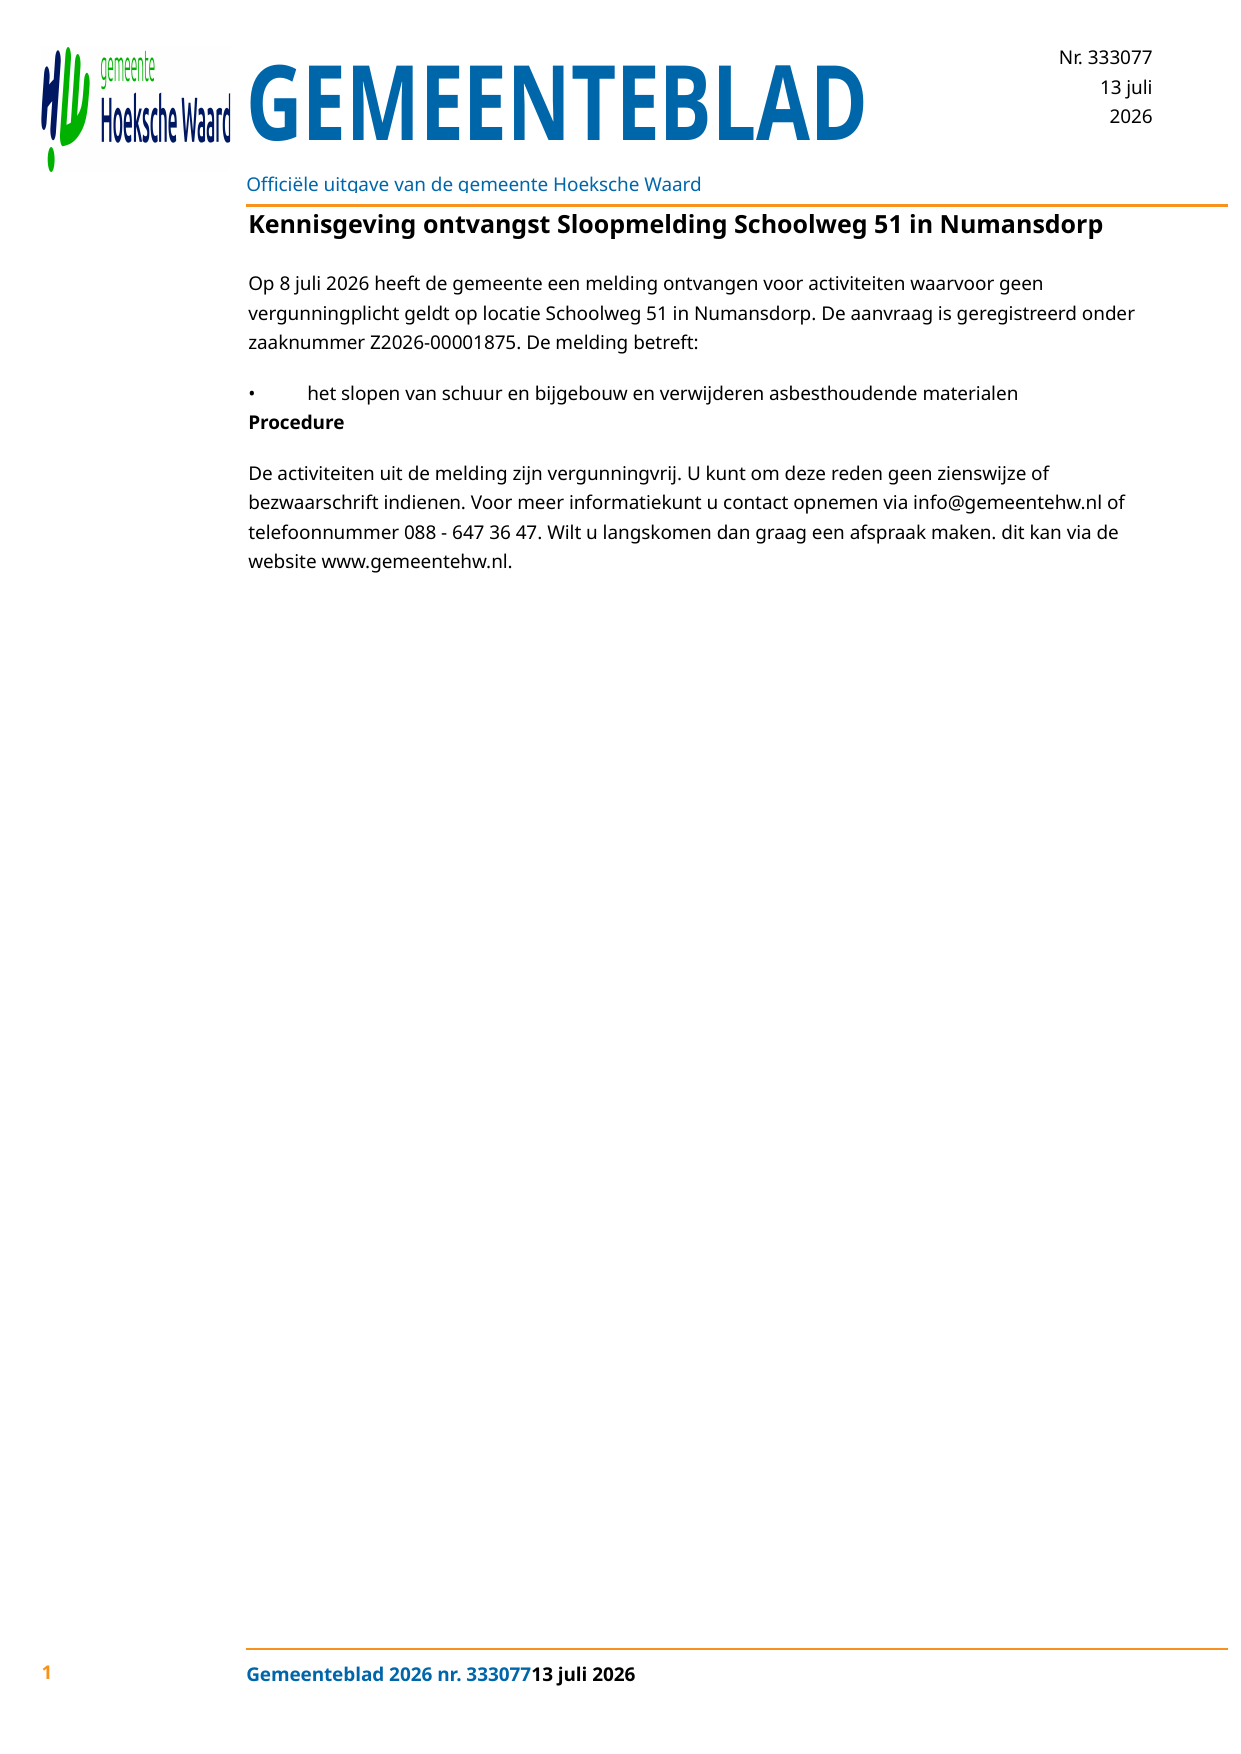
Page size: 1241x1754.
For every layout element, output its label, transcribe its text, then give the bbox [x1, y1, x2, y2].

text Procedure [248, 409, 1152, 435]
list het slopen van schuur en bijgebouw en verwijderen asbesthoudende materialen [248, 380, 1152, 406]
text De activiteiten uit de melding zijn vergunningvrij. U kunt om deze reden geen zienswijze of bezwaarschrift indienen. Voor meer informatiekunt u contact opnemen via info@gemeentehw.nl of telefoonnummer 088 - 647 36 47. Wilt u langskomen dan graag een afspraak maken. dit kan via de website www.gemeentehw.nl. [248, 460, 1152, 574]
text Op 8 juli 2026 heeft de gemeente een melding ontvangen voor activiteiten waarvoor geen vergunningplicht geldt op locatie Schoolweg 51 in Numansdorp. De aanvraag is geregistreerd onder zaaknummer Z2026-00001875. De melding betreft: [248, 270, 1152, 355]
text Kennisgeving ontvangst Sloopmelding Schoolweg 51 in Numansdorp [248, 207, 1152, 241]
picture [41, 47, 231, 172]
